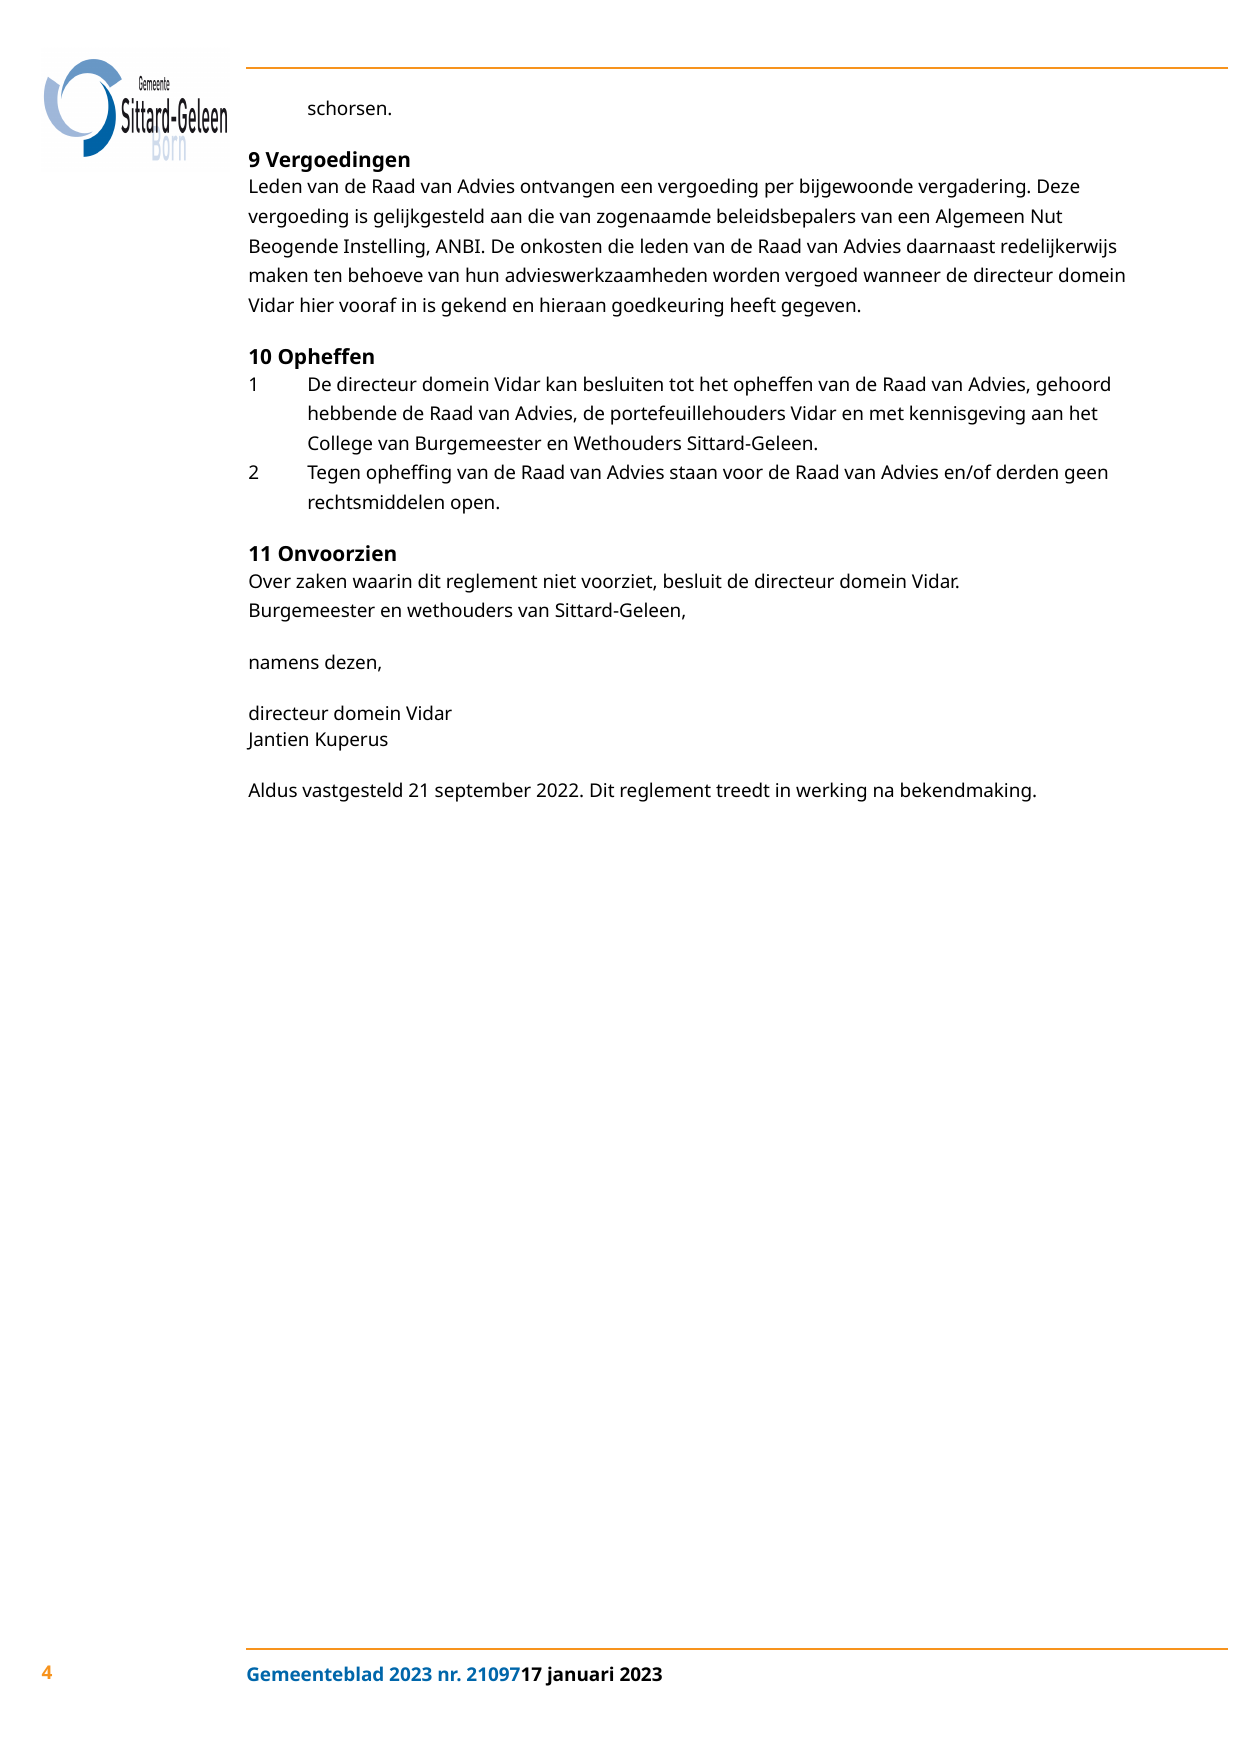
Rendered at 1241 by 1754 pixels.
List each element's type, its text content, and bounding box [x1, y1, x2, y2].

list Tegen opheffing van de Raad van Advies staan voor de Raad van Advies en/of derden geen rechtsmiddelen open. [248, 459, 1152, 515]
text directeur domein Vidar [248, 701, 1152, 726]
text Jantien Kuperus [248, 726, 1152, 752]
text 10 Opheffen [248, 342, 1152, 371]
text Leden van de Raad van Advies ontvangen een vergoeding per bijgewoonde vergadering. Deze vergoeding is gelijkgesteld aan die van zogenaamde beleidsbepalers van een Algemeen Nut Beogende Instelling, ANBI. De onkosten die leden van de Raad van Advies daarnaast redelijkerwijs maken ten behoeve van hun advieswerkzaamheden worden vergoed wanneer de directeur domein Vidar hier vooraf in is gekend en hieraan goedkeuring heeft gegeven. [248, 174, 1152, 318]
list schorsen. [248, 95, 1152, 121]
text Burgemeester en wethouders van Sittard-Geleen, [248, 598, 1152, 623]
text 11 Onvoorzien [248, 539, 1152, 568]
picture [41, 47, 231, 172]
text 9 Vergoedingen [248, 145, 1152, 174]
text namens dezen, [248, 649, 1152, 675]
text Over zaken waarin dit reglement niet voorziet, besluit de directeur domein Vidar. [248, 568, 1152, 594]
text Aldus vastgesteld 21 september 2022. Dit reglement treedt in werking na bekendmaking. [248, 778, 1152, 803]
list De directeur domein Vidar kan besluiten tot het opheffen van de Raad van Advies, gehoord hebbende de Raad van Advies, de portefeuillehouders Vidar en met kennisgeving aan het College van Burgemeester en Wethouders Sittard-Geleen. [248, 371, 1152, 456]
